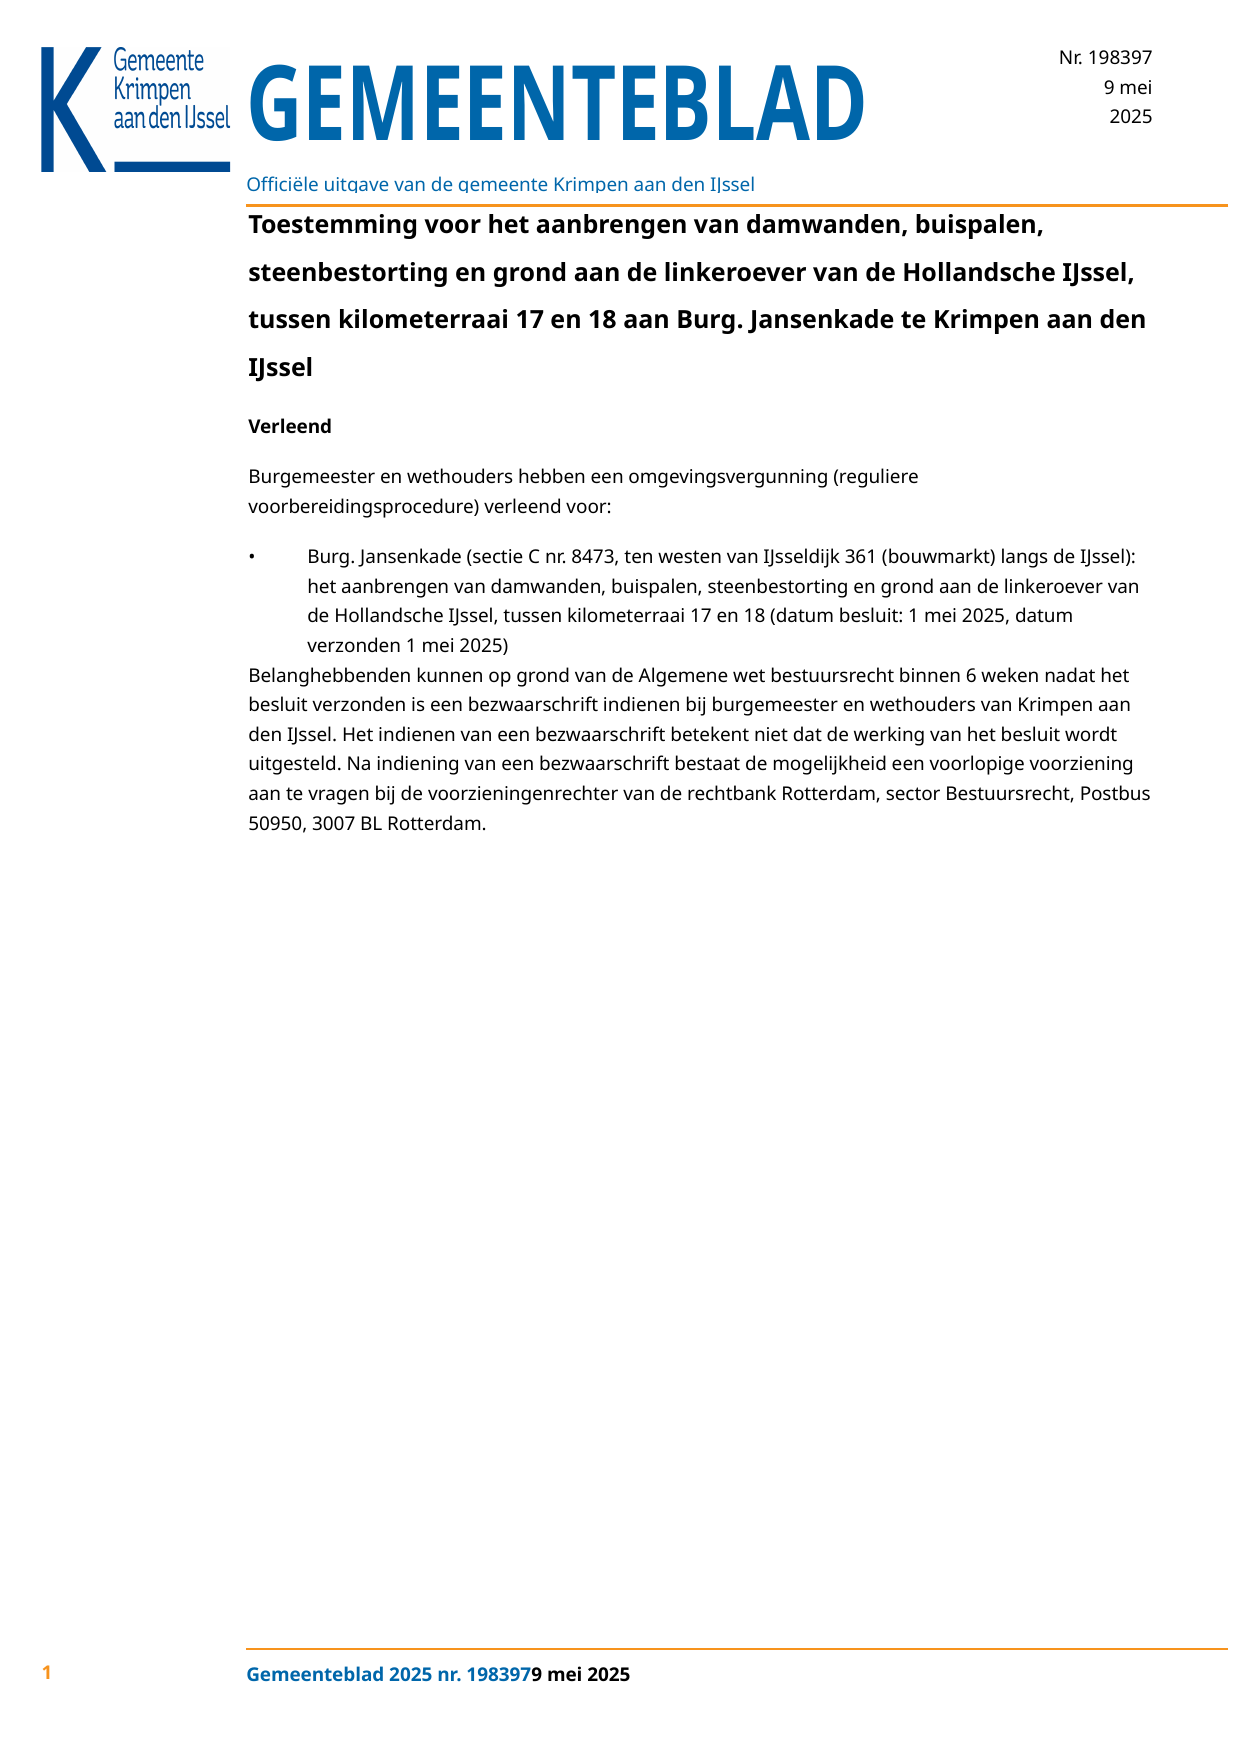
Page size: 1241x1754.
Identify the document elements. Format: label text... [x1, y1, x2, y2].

picture [41, 47, 231, 172]
text Belanghebbenden kunnen op grond van de Algemene wet bestuursrecht binnen 6 weken nadat het besluit verzonden is een bezwaarschrift indienen bij burgemeester en wethouders van Krimpen aan den IJssel. Het indienen van een bezwaarschrift betekent niet dat de werking van het besluit wordt uitgesteld. Na indiening van een bezwaarschrift bestaat de mogelijkheid een voorlopige voorziening aan te vragen bij de voorzieningenrechter van de rechtbank Rotterdam, sector Bestuursrecht, Postbus 50950, 3007 BL Rotterdam. [248, 662, 1152, 836]
text Toestemming voor het aanbrengen van damwanden, buispalen, steenbestorting en grond aan de linkeroever van de Hollandsche IJssel, tussen kilometerraai 17 en 18 aan Burg. Jansenkade te Krimpen aan den IJssel [248, 207, 1152, 384]
text Verleend [248, 413, 1152, 439]
list Burg. Jansenkade (sectie C nr. 8473, ten westen van IJsseldijk 361 (bouwmarkt) langs de IJssel): het aanbrengen van damwanden, buispalen, steenbestorting en grond aan de linkeroever van de Hollandsche IJssel, tussen kilometerraai 17 en 18 (datum besluit: 1 mei 2025, datum verzonden 1 mei 2025) [248, 543, 1152, 658]
text Burgemeester en wethouders hebben een omgevingsvergunning (reguliere voorbereidingsprocedure) verleend voor: [248, 463, 1152, 519]
